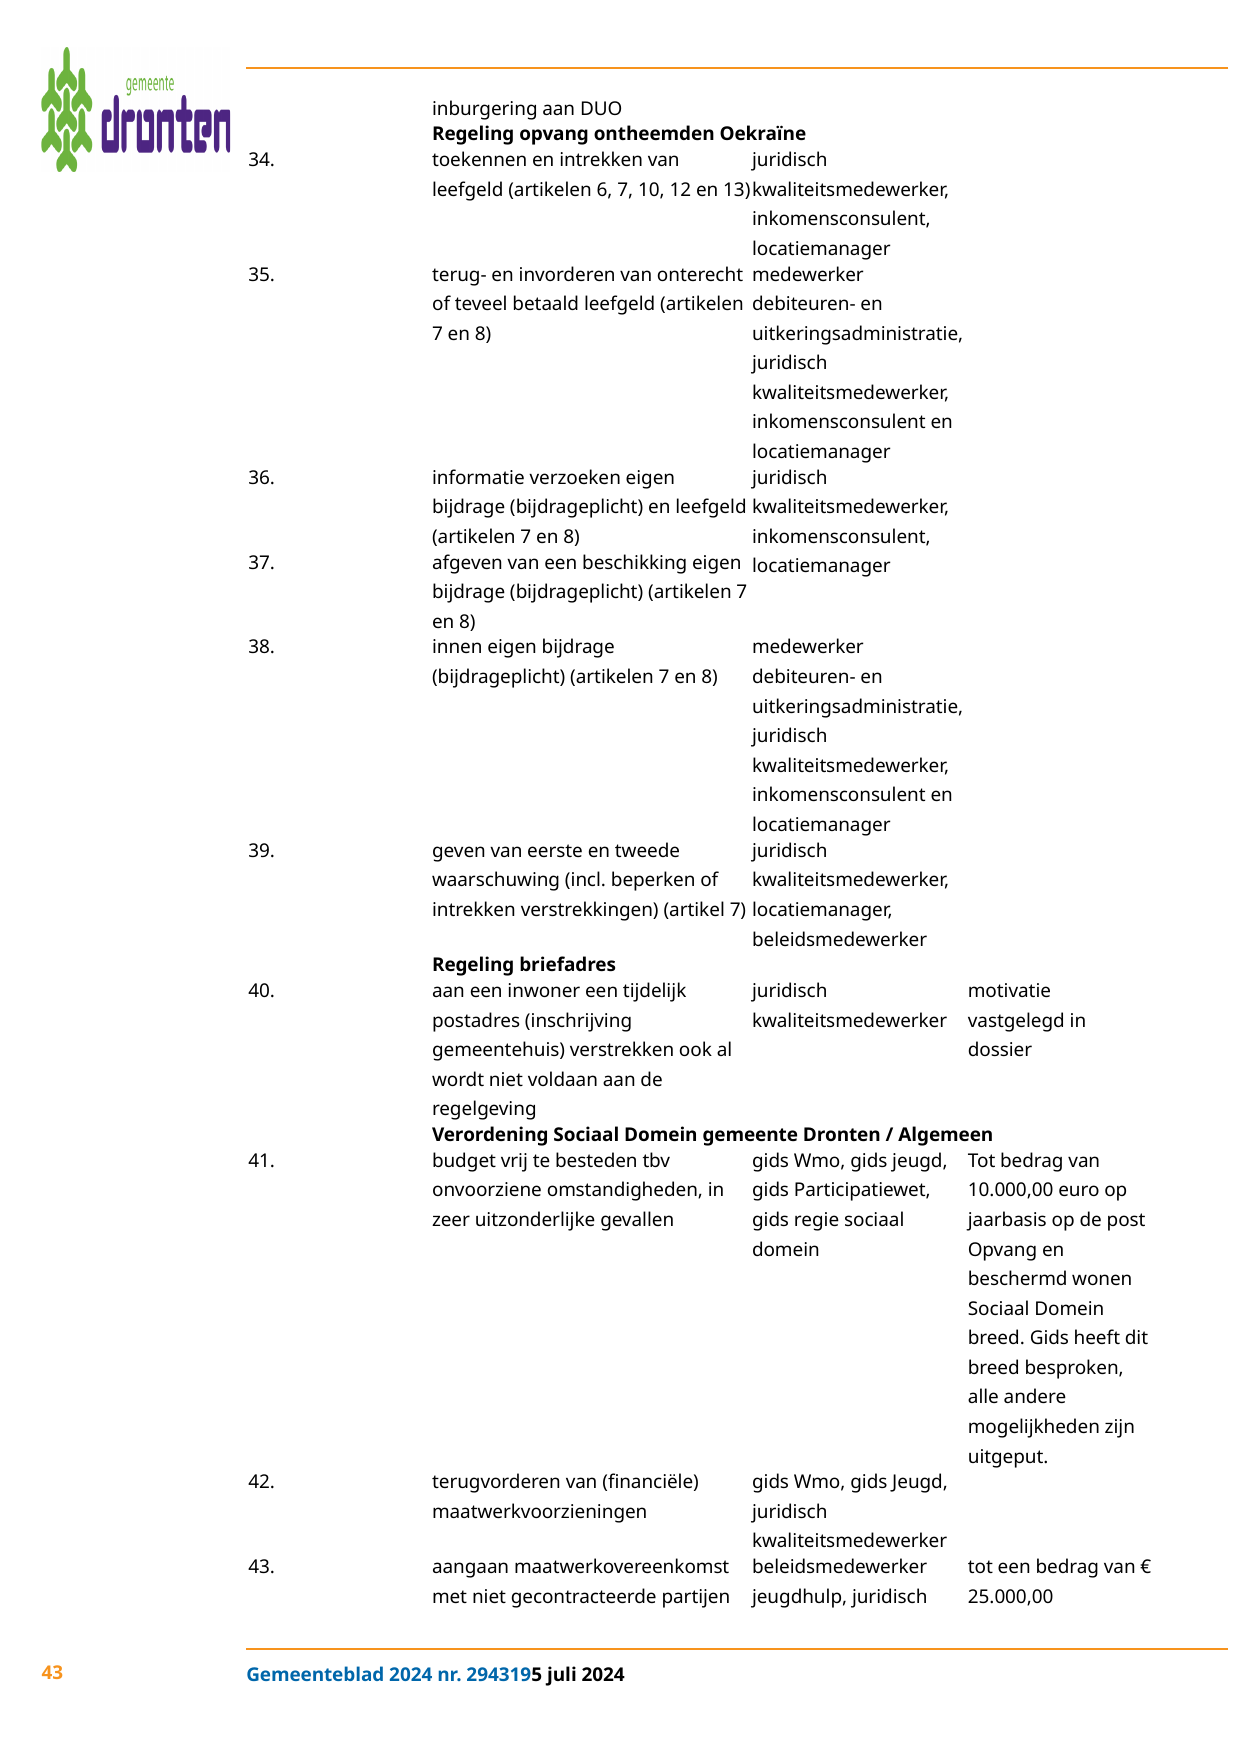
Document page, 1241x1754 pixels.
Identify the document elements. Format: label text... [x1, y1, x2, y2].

table_cell Regeling opvang ontheemden Oekraïne [432, 121, 1152, 146]
table_cell Tot bedrag van 10.000,00 euro op jaarbasis op de post Opvang en beschermd wonen Sociaal Domein breed. Gids heeft dit breed besproken, alle andere mogelijkheden zijn uitgeput. [968, 1147, 1152, 1468]
table_cell [968, 146, 1152, 261]
table_cell 38. [248, 634, 432, 837]
table_cell [968, 95, 1152, 121]
table_cell Verordening Sociaal Domein gemeente Dronten / Algemeen [432, 1121, 1152, 1147]
table_cell Regeling briefadres [432, 951, 1152, 977]
table_cell [968, 1469, 1152, 1553]
table_cell 40. [248, 977, 432, 1121]
table_cell informatie verzoeken eigen bijdrage (bijdrageplicht) en leefgeld (artikelen 7 en 8) [432, 464, 752, 549]
table_cell terug- en invorderen van onterecht of teveel betaald leefgeld (artikelen 7 en 8) [432, 261, 752, 464]
table_cell medewerker debiteuren- en uitkeringsadministratie, juridisch kwaliteitsmedewerker, inkomensconsulent en locatiemanager [752, 634, 968, 837]
table_cell geven van eerste en tweede waarschuwing (incl. beperken of intrekken verstrekkingen) (artikel 7) [432, 837, 752, 951]
table_cell [968, 634, 1152, 837]
table_cell motivatie vastgelegd in dossier [968, 977, 1152, 1121]
table_cell toekennen en intrekken van leefgeld (artikelen 6, 7, 10, 12 en 13) [432, 146, 752, 261]
table_cell [248, 121, 432, 146]
table_cell juridisch kwaliteitsmedewerker [752, 977, 968, 1121]
table_cell [248, 1121, 432, 1147]
table_cell [968, 464, 1152, 634]
table_cell 35. [248, 261, 432, 464]
table_cell budget vrij te besteden tbv onvoorziene omstandigheden, in zeer uitzonderlijke gevallen [432, 1147, 752, 1468]
table_cell terugvorderen van (financiële) maatwerkvoorzieningen [432, 1469, 752, 1553]
table_cell juridisch kwaliteitsmedewerker, inkomensconsulent, locatiemanager [752, 464, 968, 634]
table_cell tot een bedrag van € 25.000,00 [968, 1554, 1152, 1609]
table_cell 34. [248, 146, 432, 261]
table_cell [968, 261, 1152, 464]
table_cell beleidsmedewerker jeugdhulp, juridisch [752, 1554, 968, 1609]
table_cell gids Wmo, gids jeugd, gids Participatiewet, gids regie sociaal domein [752, 1147, 968, 1468]
table_cell 39. [248, 837, 432, 951]
table_cell [248, 95, 432, 121]
table_cell aangaan maatwerkovereenkomst met niet gecontracteerde partijen [432, 1554, 752, 1609]
table_cell juridisch kwaliteitsmedewerker, inkomensconsulent, locatiemanager [752, 146, 968, 261]
table_cell 43. [248, 1554, 432, 1609]
table_cell innen eigen bijdrage (bijdrageplicht) (artikelen 7 en 8) [432, 634, 752, 837]
table_cell afgeven van een beschikking eigen bijdrage (bijdrageplicht) (artikelen 7 en 8) [432, 549, 752, 634]
table_cell juridisch kwaliteitsmedewerker, locatiemanager, beleidsmedewerker [752, 837, 968, 951]
table_cell gids Wmo, gids Jeugd, juridisch kwaliteitsmedewerker [752, 1469, 968, 1553]
table_cell 37. [248, 549, 432, 634]
table_cell [968, 837, 1152, 951]
table_cell [248, 951, 432, 977]
picture [41, 47, 231, 172]
table_cell inburgering aan DUO [432, 95, 752, 121]
table_cell medewerker debiteuren- en uitkeringsadministratie, juridisch kwaliteitsmedewerker, inkomensconsulent en locatiemanager [752, 261, 968, 464]
table_cell 42. [248, 1469, 432, 1553]
table_cell aan een inwoner een tijdelijk postadres (inschrijving gemeentehuis) verstrekken ook al wordt niet voldaan aan de regelgeving [432, 977, 752, 1121]
table_cell 36. [248, 464, 432, 549]
table_cell [752, 95, 968, 121]
table_cell 41. [248, 1147, 432, 1468]
